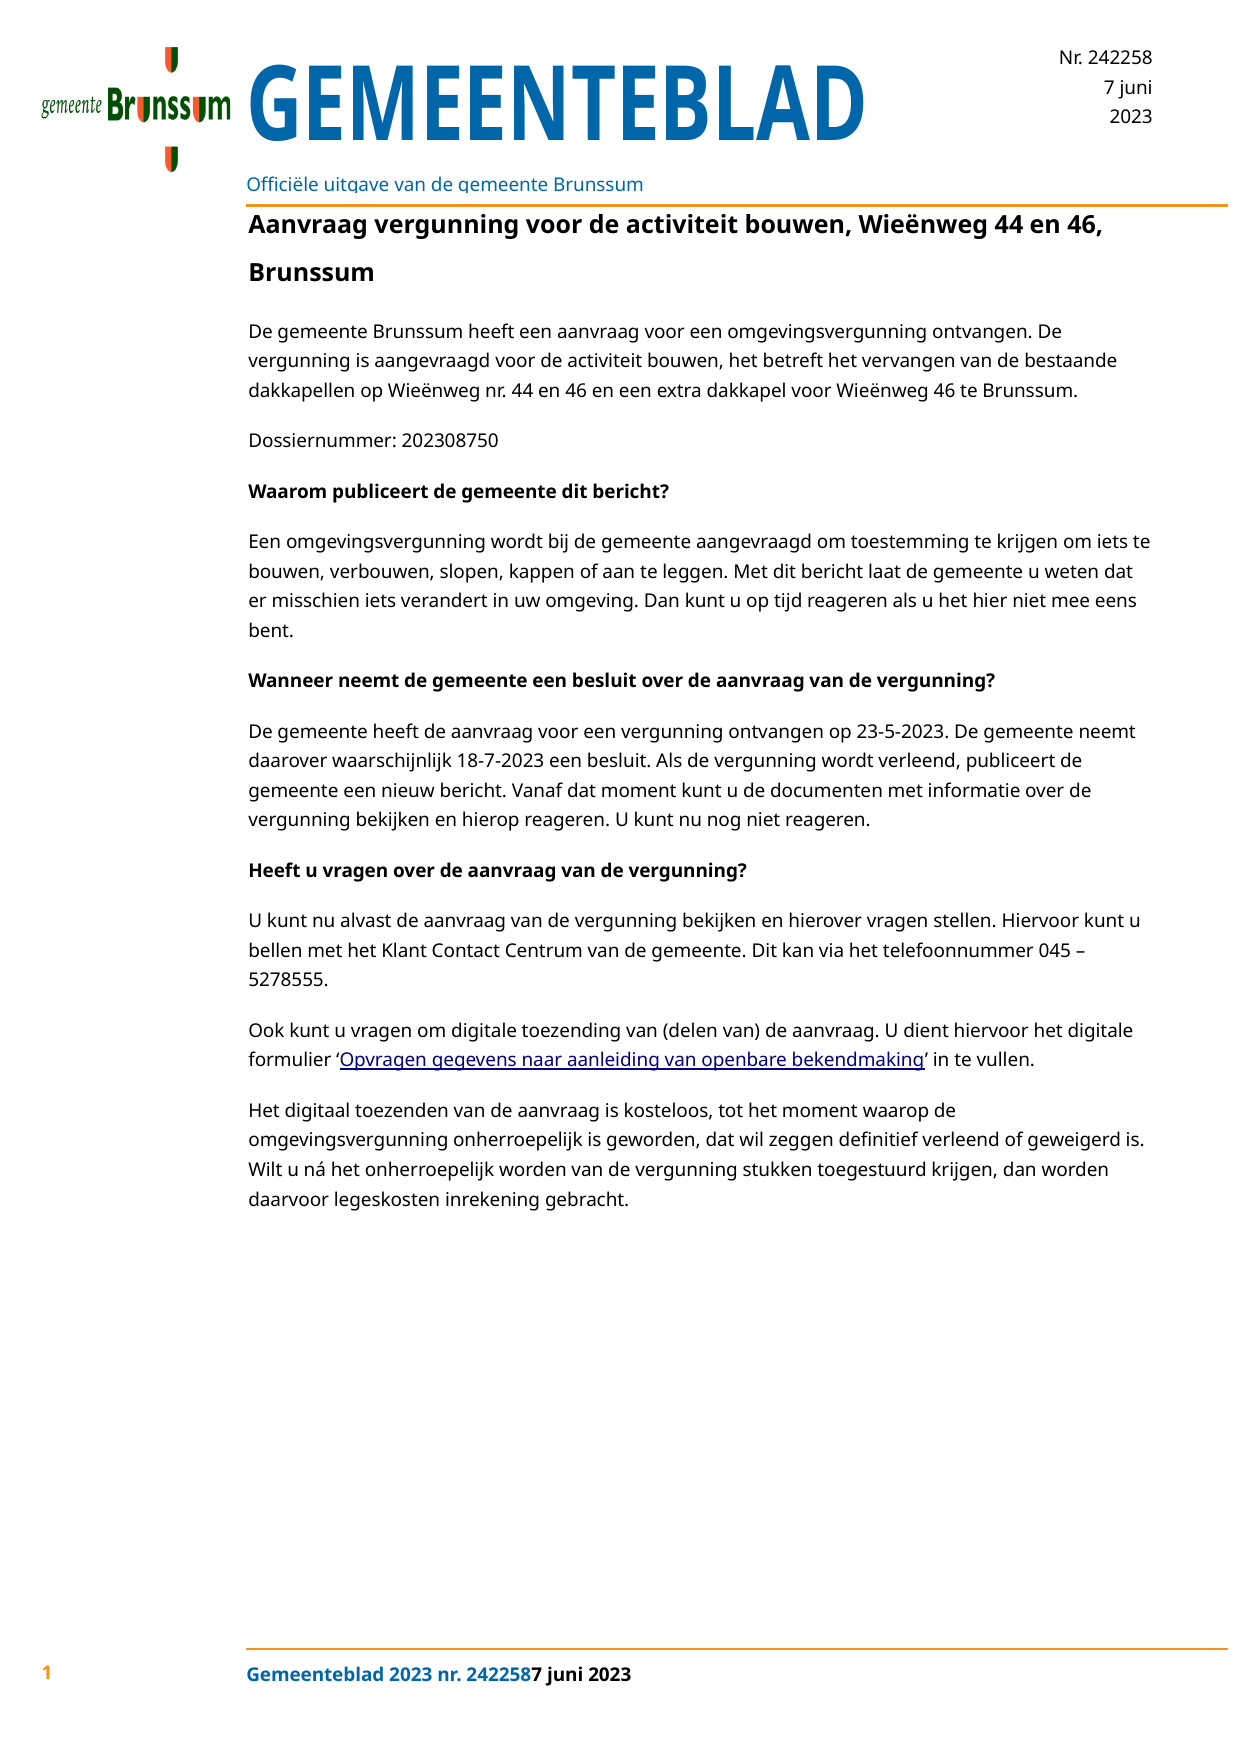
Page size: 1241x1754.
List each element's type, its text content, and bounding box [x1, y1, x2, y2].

text Heeft u vragen over de aanvraag van de vergunning? [248, 857, 1152, 883]
text Waarom publiceert de gemeente dit bericht? [248, 478, 1152, 504]
text Een omgevingsvergunning wordt bij de gemeente aangevraagd om toestemming te krijgen om iets te bouwen, verbouwen, slopen, kappen of aan te leggen. Met dit bericht laat de gemeente u weten dat er misschien iets verandert in uw omgeving. Dan kunt u op tijd reageren als u het hier niet mee eens bent. [248, 528, 1152, 643]
text Dossiernummer: 202308750 [248, 427, 1152, 453]
text U kunt nu alvast de aanvraag van de vergunning bekijken en hierover vragen stellen. Hiervoor kunt u bellen met het Klant Contact Centrum van de gemeente. Dit kan via het telefoonnummer 045 – 5278555. [248, 907, 1152, 992]
text Ook kunt u vragen om digitale toezending van (delen van) de aanvraag. U dient hiervoor het digitale formulier ‘Opvragen gegevens naar aanleiding van openbare bekendmaking’ in te vullen. [248, 1017, 1152, 1072]
text De gemeente heeft de aanvraag voor een vergunning ontvangen op 23-5-2023. De gemeente neemt daarover waarschijnlijk 18-7-2023 een besluit. Als de vergunning wordt verleend, publiceert de gemeente een nieuw bericht. Vanaf dat moment kunt u de documenten met informatie over de vergunning bekijken en hierop reageren. U kunt nu nog niet reageren. [248, 718, 1152, 832]
text De gemeente Brunssum heeft een aanvraag voor een omgevingsvergunning ontvangen. De vergunning is aangevraagd voor de activiteit bouwen, het betreft het vervangen van de bestaande dakkapellen op Wieënweg nr. 44 en 46 en een extra dakkapel voor Wieënweg 46 te Brunssum. [248, 318, 1152, 403]
text Het digitaal toezenden van de aanvraag is kosteloos, tot het moment waarop de omgevingsvergunning onherroepelijk is geworden, dat wil zeggen definitief verleend of geweigerd is. Wilt u ná het onherroepelijk worden van de vergunning stukken toegestuurd krijgen, dan worden daarvoor legeskosten inrekening gebracht. [248, 1097, 1152, 1212]
text Wanneer neemt de gemeente een besluit over de aanvraag van de vergunning? [248, 667, 1152, 693]
picture [41, 47, 231, 172]
text Aanvraag vergunning voor de activiteit bouwen, Wieënweg 44 en 46, Brunssum [248, 207, 1152, 288]
